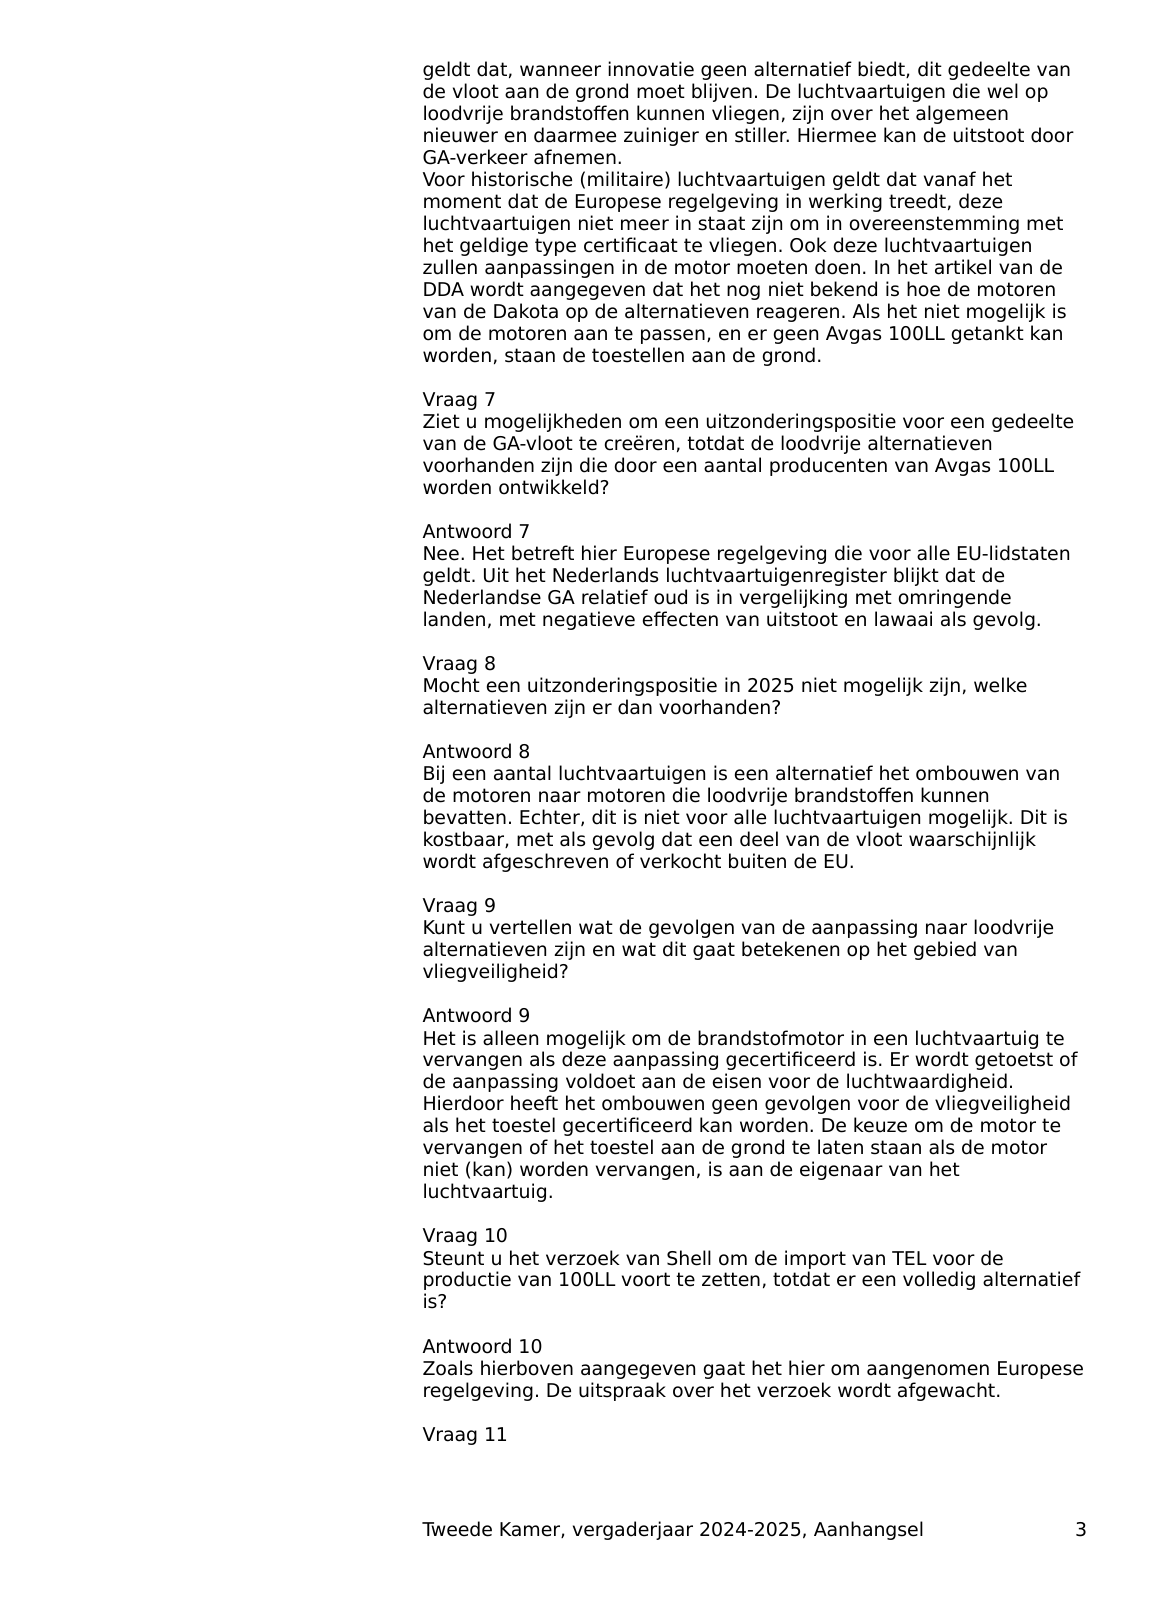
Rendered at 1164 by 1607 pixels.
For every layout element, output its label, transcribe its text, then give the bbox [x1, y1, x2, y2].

text Ziet u mogelijkheden om een uitzonderingspositie voor een gedeelte van de GA-vloot te creëren, totdat de loodvrije alternatieven voorhanden zijn die door een aantal producenten van Avgas 100LL worden ontwikkeld? [422, 411, 1087, 499]
text Het is alleen mogelijk om de brandstofmotor in een luchtvaartuig te vervangen als deze aanpassing gecertificeerd is. Er wordt getoetst of de aanpassing voldoet aan de eisen voor de luchtwaardigheid. Hierdoor heeft het ombouwen geen gevolgen voor de vliegveiligheid als het toestel gecertificeerd kan worden. De keuze om de motor te vervangen of het toestel aan de grond te laten staan als de motor niet (kan) worden vervangen, is aan de eigenaar van het luchtvaartuig. [422, 1027, 1087, 1203]
text Zoals hierboven aangegeven gaat het hier om aangenomen Europese regelgeving. De uitspraak over het verzoek wordt afgewacht. [422, 1357, 1087, 1401]
text Vraag 11 [422, 1424, 1087, 1446]
text Antwoord 8 [422, 741, 1087, 763]
text Antwoord 9 [422, 1005, 1087, 1027]
text Vraag 9 [422, 895, 1087, 917]
text Voor historische (militaire) luchtvaartuigen geldt dat vanaf het moment dat de Europese regelgeving in werking treedt, deze luchtvaartuigen niet meer in staat zijn om in overeenstemming met het geldige type certificaat te vliegen. Ook deze luchtvaartuigen zullen aanpassingen in de motor moeten doen. In het artikel van de DDA wordt aangegeven dat het nog niet bekend is hoe de motoren van de Dakota op de alternatieven reageren. Als het niet mogelijk is om de motoren aan te passen, en er geen Avgas 100LL getankt kan worden, staan de toestellen aan de grond. [422, 169, 1087, 367]
text Kunt u vertellen wat de gevolgen van de aanpassing naar loodvrije alternatieven zijn en wat dit gaat betekenen op het gebied van vliegveiligheid? [422, 917, 1087, 983]
text geldt dat, wanneer innovatie geen alternatief biedt, dit gedeelte van de vloot aan de grond moet blijven. De luchtvaartuigen die wel op loodvrije brandstoffen kunnen vliegen, zijn over het algemeen nieuwer en daarmee zuiniger en stiller. Hiermee kan de uitstoot door GA-verkeer afnemen. [422, 59, 1087, 169]
text Antwoord 7 [422, 521, 1087, 543]
text Vraag 10 [422, 1225, 1087, 1247]
text Mocht een uitzonderingspositie in 2025 niet mogelijk zijn, welke alternatieven zijn er dan voorhanden? [422, 675, 1087, 719]
text Vraag 8 [422, 653, 1087, 675]
text Steunt u het verzoek van Shell om de import van TEL voor de productie van 100LL voort te zetten, totdat er een volledig alternatief is? [422, 1247, 1087, 1313]
text Nee. Het betreft hier Europese regelgeving die voor alle EU-lidstaten geldt. Uit het Nederlands luchtvaartuigenregister blijkt dat de Nederlandse GA relatief oud is in vergelijking met omringende landen, met negatieve effecten van uitstoot en lawaai als gevolg. [422, 543, 1087, 631]
text Vraag 7 [422, 389, 1087, 411]
text Bij een aantal luchtvaartuigen is een alternatief het ombouwen van de motoren naar motoren die loodvrije brandstoffen kunnen bevatten. Echter, dit is niet voor alle luchtvaartuigen mogelijk. Dit is kostbaar, met als gevolg dat een deel van de vloot waarschijnlijk wordt afgeschreven of verkocht buiten de EU. [422, 763, 1087, 873]
text Antwoord 10 [422, 1336, 1087, 1357]
